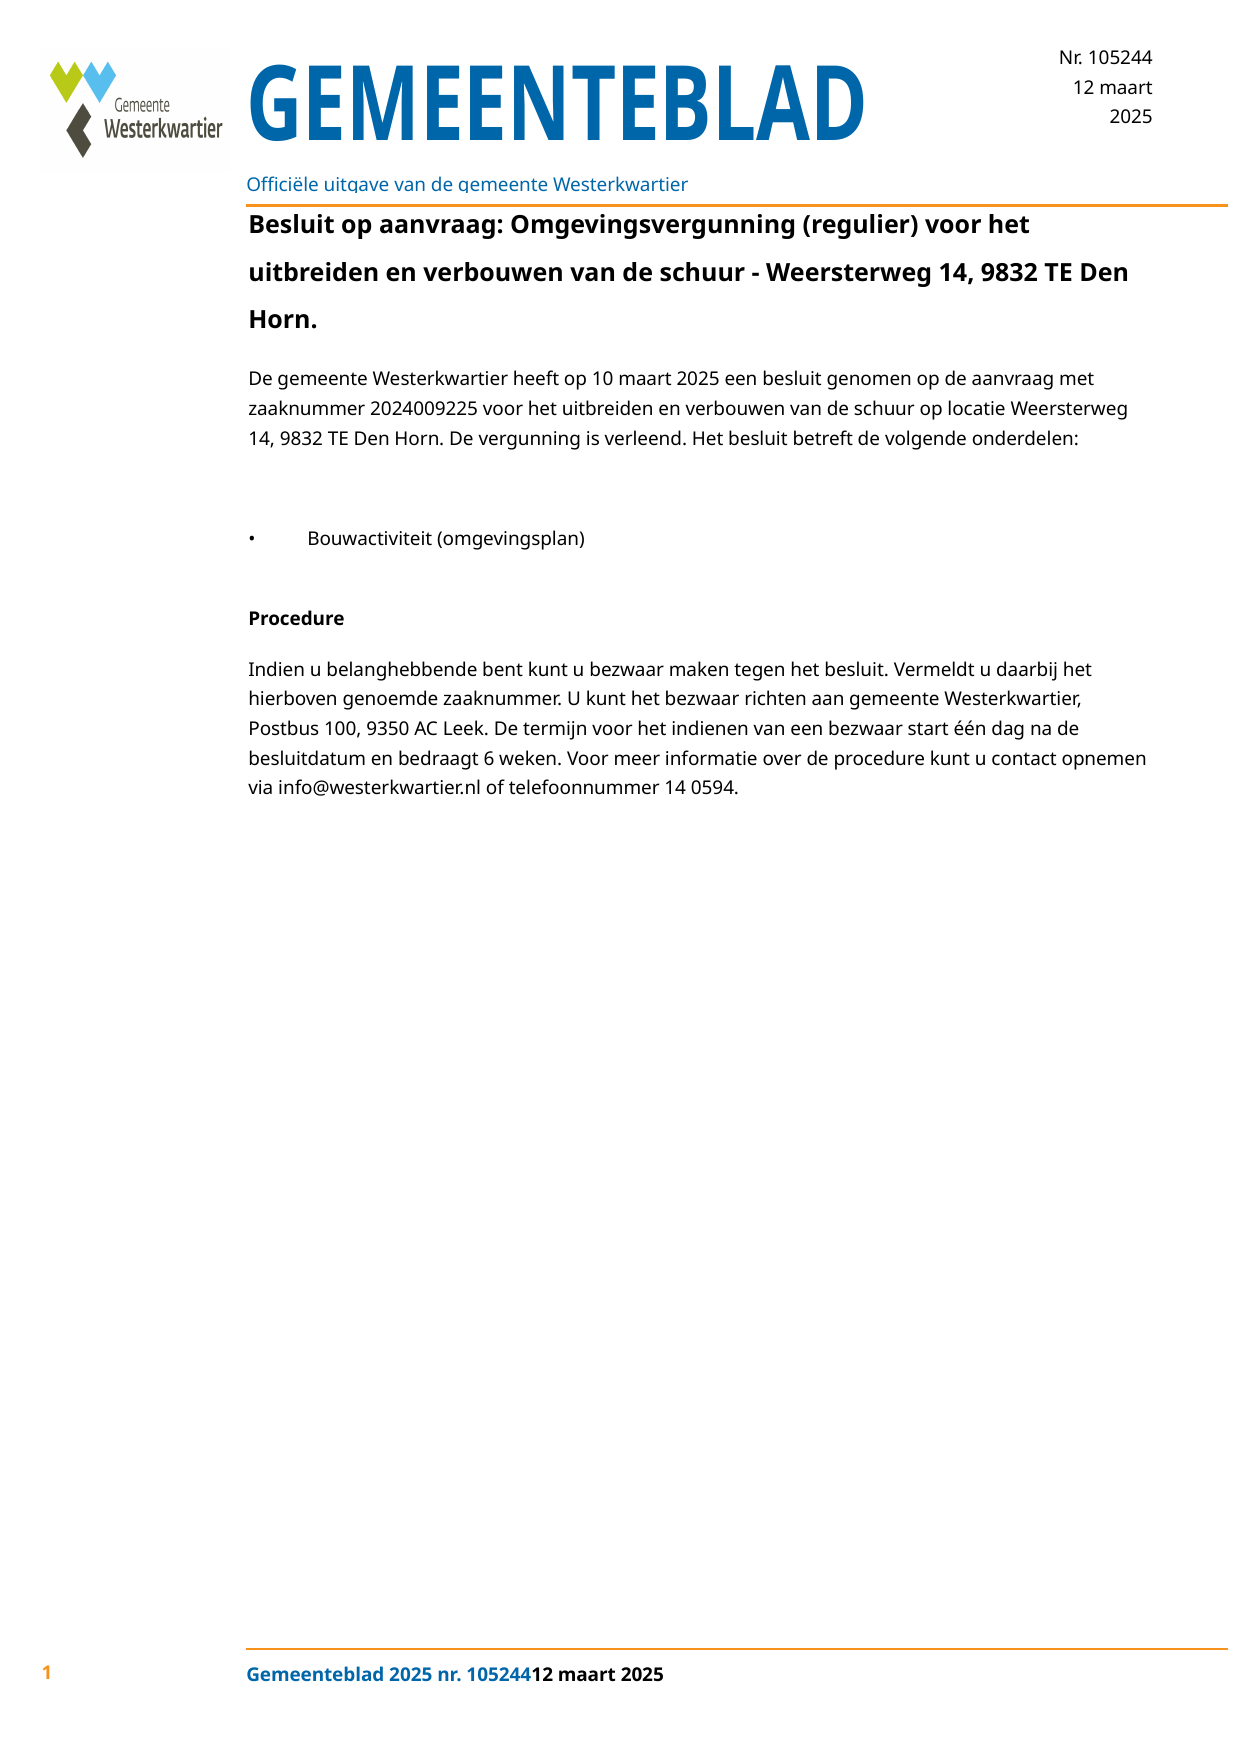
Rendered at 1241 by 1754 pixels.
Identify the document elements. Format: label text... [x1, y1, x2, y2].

list Bouwactiviteit (omgevingsplan) [248, 526, 1152, 551]
picture [41, 47, 231, 172]
text Besluit op aanvraag: Omgevingsvergunning (regulier) voor het uitbreiden en verbouwen van de schuur - Weersterweg 14, 9832 TE Den Horn. [248, 207, 1152, 336]
text Indien u belanghebbende bent kunt u bezwaar maken tegen het besluit. Vermeldt u daarbij het hierboven genoemde zaaknummer. U kunt het bezwaar richten aan gemeente Westerkwartier, Postbus 100, 9350 AC Leek. De termijn voor het indienen van een bezwaar start één dag na de besluitdatum en bedraagt 6 weken. Voor meer informatie over de procedure kunt u contact opnemen via info@westerkwartier.nl of telefoonnummer 14 0594. [248, 656, 1152, 800]
text De gemeente Westerkwartier heeft op 10 maart 2025 een besluit genomen op de aanvraag met zaaknummer 2024009225 voor het uitbreiden en verbouwen van de schuur op locatie Weersterweg 14, 9832 TE Den Horn. De vergunning is verleend. Het besluit betreft de volgende onderdelen: [248, 366, 1152, 450]
text Procedure [248, 606, 1152, 631]
